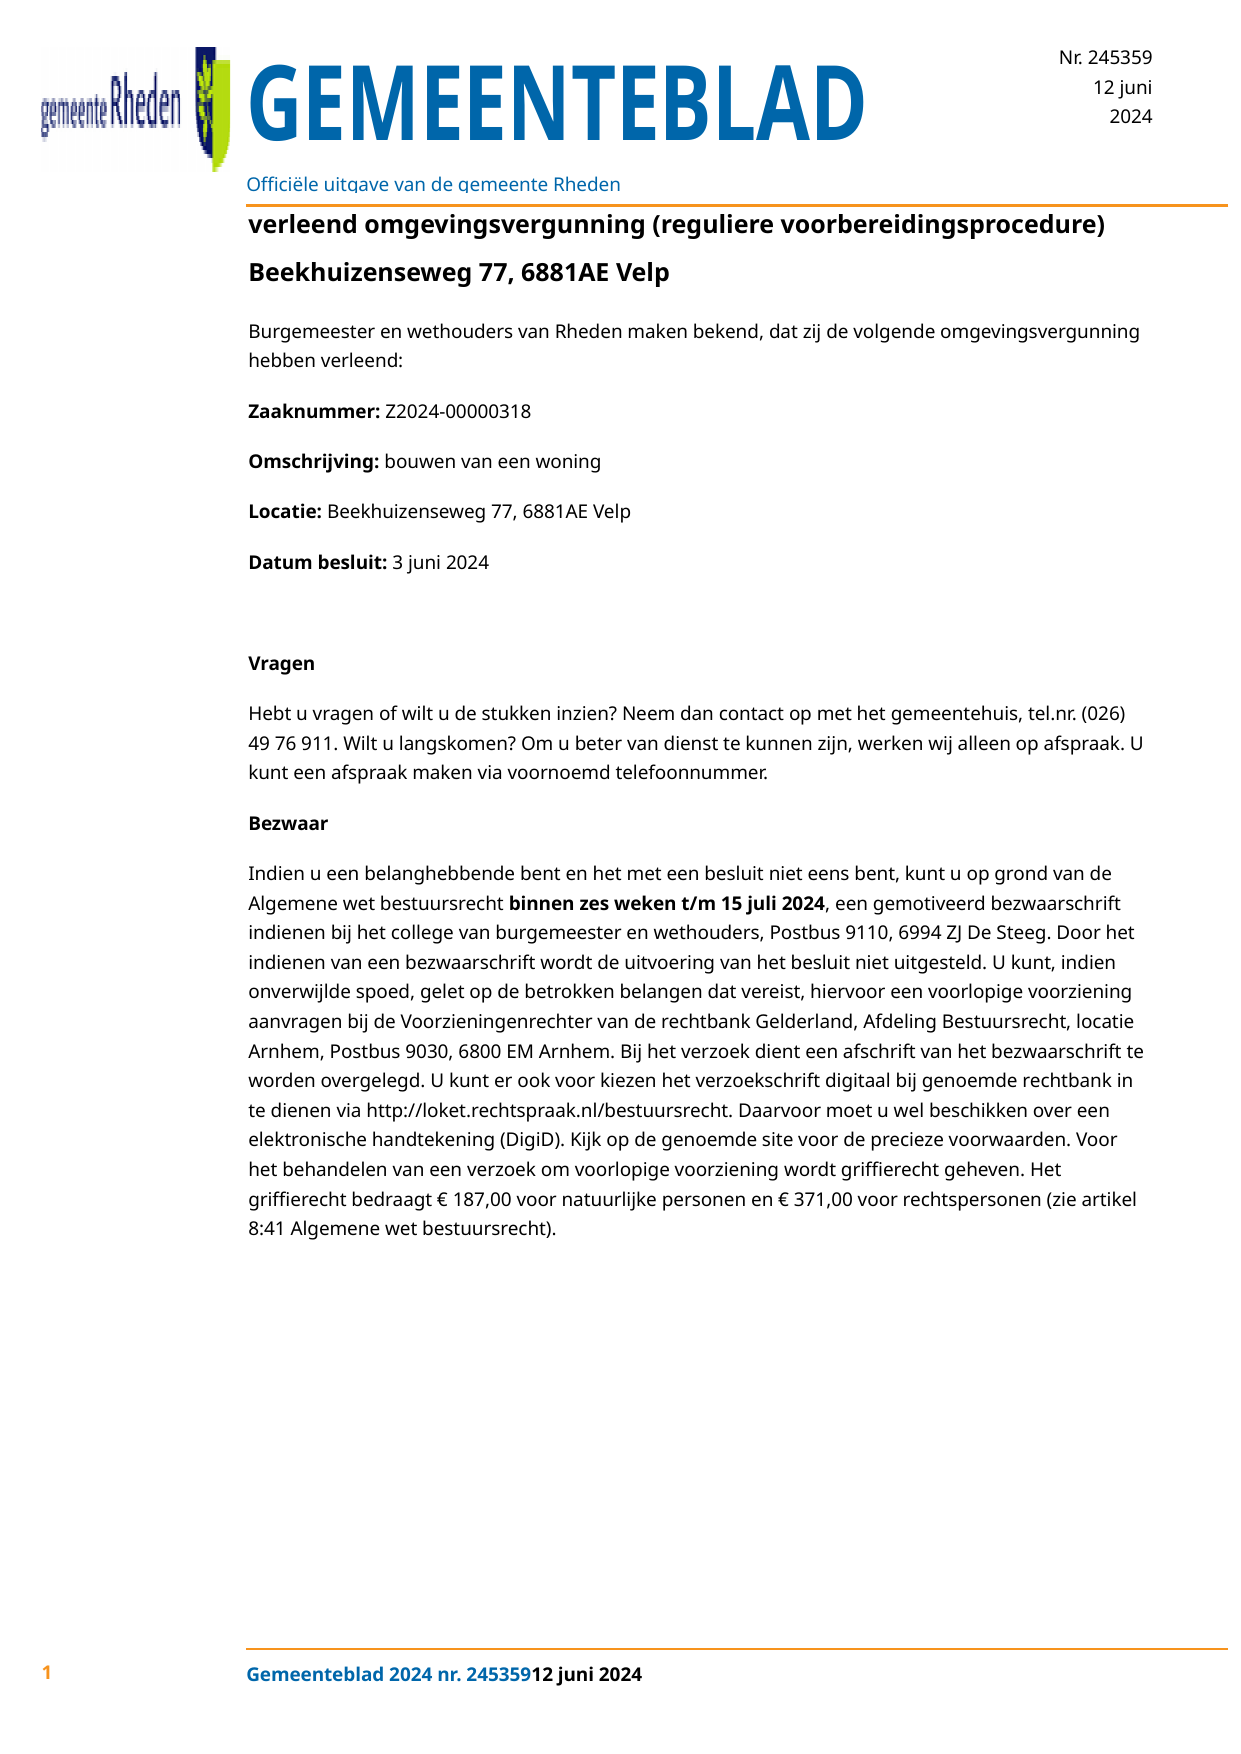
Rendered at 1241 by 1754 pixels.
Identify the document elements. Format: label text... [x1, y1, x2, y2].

picture [41, 47, 231, 172]
text Zaaknummer: Z2024-00000318 [248, 398, 1152, 424]
text Locatie: Beekhuizenseweg 77, 6881AE Velp [248, 499, 1152, 524]
text Indien u een belanghebbende bent en het met een besluit niet eens bent, kunt u op grond van de Algemene wet bestuursrecht binnen zes weken t/m 15 juli 2024, een gemotiveerd bezwaarschrift indienen bij het college van burgemeester en wethouders, Postbus 9110, 6994 ZJ De Steeg. Door het indienen van een bezwaarschrift wordt de uitvoering van het besluit niet uitgesteld. U kunt, indien onverwijlde spoed, gelet op de betrokken belangen dat vereist, hiervoor een voorlopige voorziening aanvragen bij de Voorzieningenrechter van de rechtbank Gelderland, Afdeling Bestuursrecht, locatie Arnhem, Postbus 9030, 6800 EM Arnhem. Bij het verzoek dient een afschrift van het bezwaarschrift te worden overgelegd. U kunt er ook voor kiezen het verzoekschrift digitaal bij genoemde rechtbank in te dienen via http://loket.rechtspraak.nl/bestuursrecht. Daarvoor moet u wel beschikken over een elektronische handtekening (DigiD). Kijk op de genoemde site voor de precieze voorwaarden. Voor het behandelen van een verzoek om voorlopige voorziening wordt griffierecht geheven. Het griffierecht bedraagt € 187,00 voor natuurlijke personen en € 371,00 voor rechtspersonen (zie artikel 8:41 Algemene wet bestuursrecht). [248, 860, 1152, 1241]
text Bezwaar [248, 810, 1152, 836]
text verleend omgevingsvergunning (reguliere voorbereidingsprocedure) Beekhuizenseweg 77, 6881AE Velp [248, 207, 1152, 288]
text Vragen [248, 650, 1152, 676]
text Omschrijving: bouwen van een woning [248, 448, 1152, 474]
text Burgemeester en wethouders van Rheden maken bekend, dat zij de volgende omgevingsvergunning hebben verleend: [248, 318, 1152, 373]
text Datum besluit: 3 juni 2024 [248, 549, 1152, 575]
text Hebt u vragen of wilt u de stukken inzien? Neem dan contact op met het gemeentehuis, tel.nr. (026) 49 76 911. Wilt u langskomen? Om u beter van dienst te kunnen zijn, werken wij alleen op afspraak. U kunt een afspraak maken via voornoemd telefoonnummer. [248, 700, 1152, 785]
